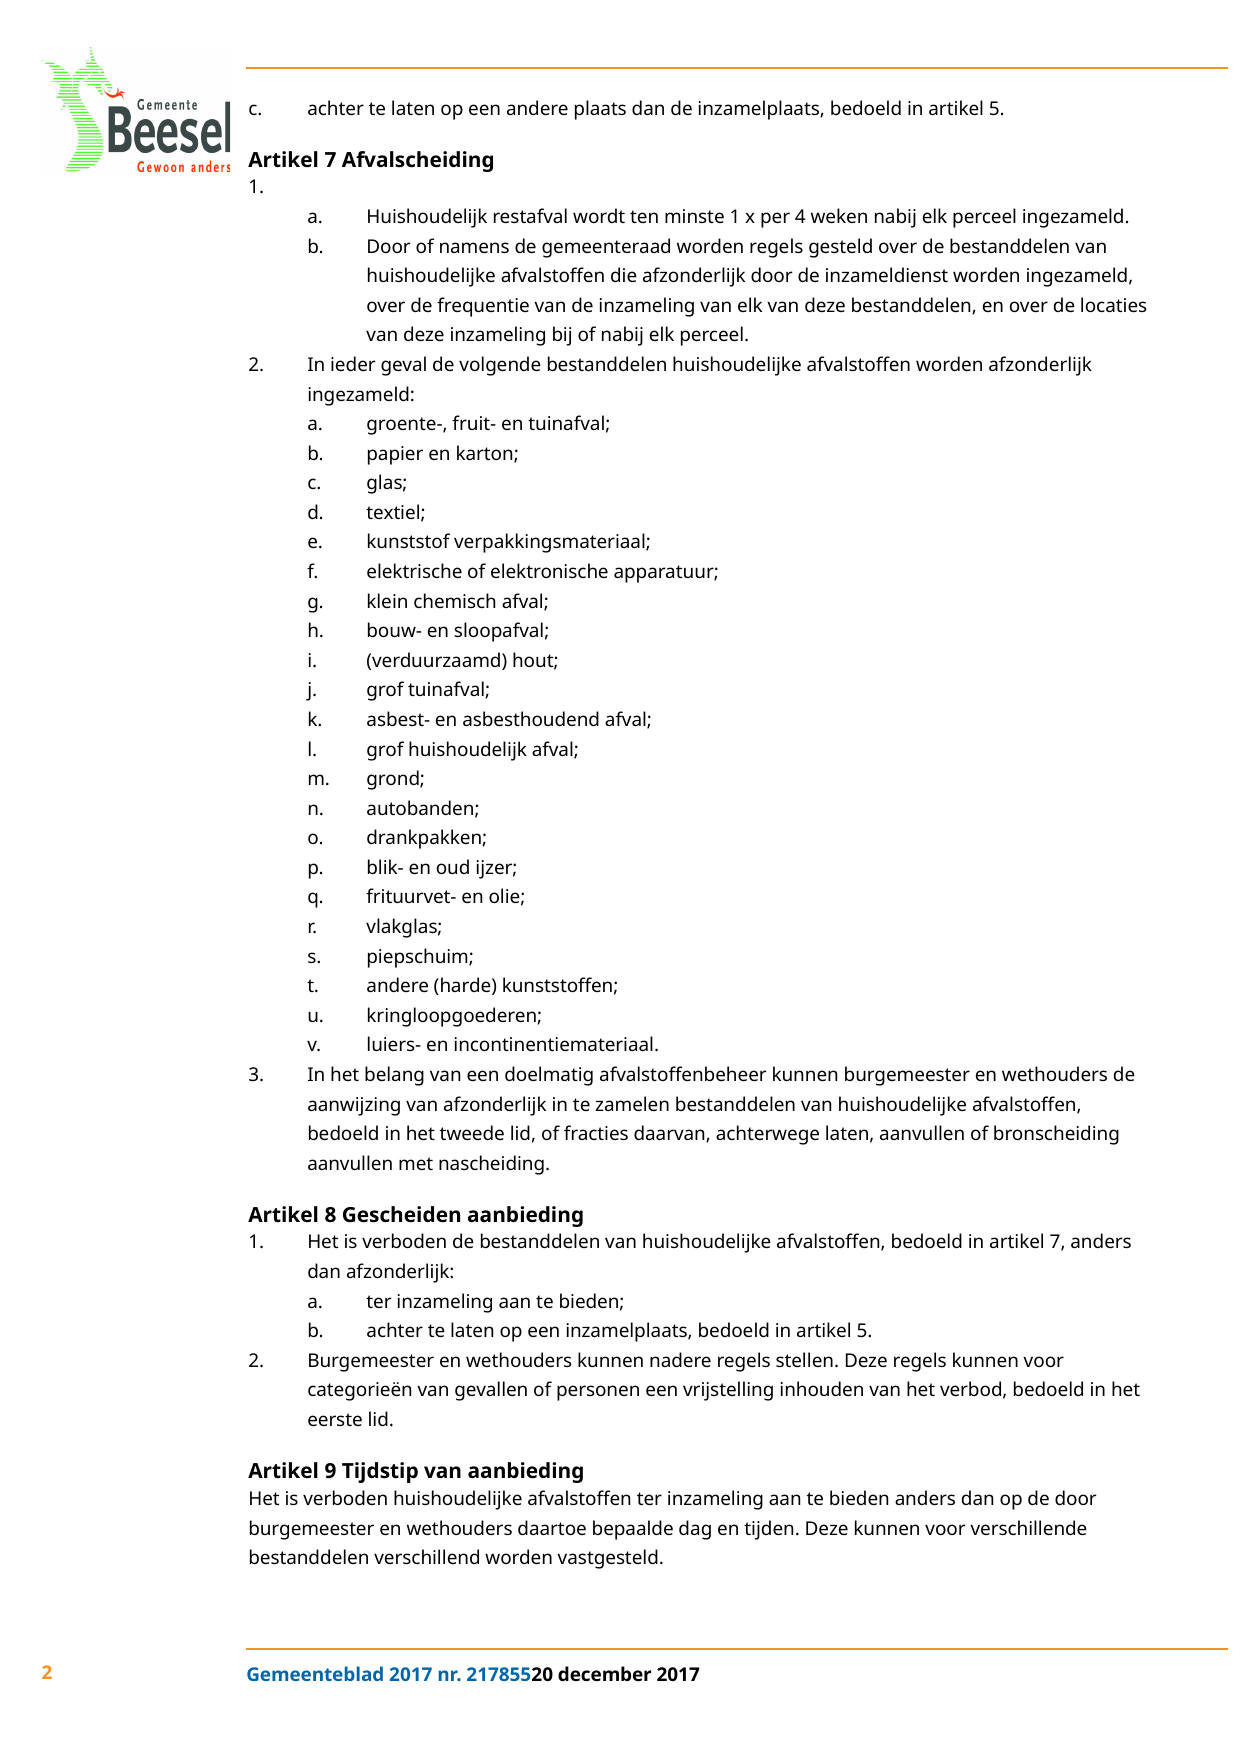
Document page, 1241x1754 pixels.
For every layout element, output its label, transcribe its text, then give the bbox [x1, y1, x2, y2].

list (verduurzaamd) hout; [307, 647, 1152, 673]
list asbest- en asbesthoudend afval; [307, 706, 1152, 732]
list kunststof verpakkingsmateriaal; [307, 529, 1152, 554]
text Artikel 8 Gescheiden aanbieding [248, 1200, 1152, 1229]
list autobanden; [307, 795, 1152, 821]
list In het belang van een doelmatig afvalstoffenbeheer kunnen burgemeester en wethouders de aanwijzing van afzonderlijk in te zamelen bestanddelen van huishoudelijke afvalstoffen, bedoeld in het tweede lid, of fracties daarvan, achterwege laten, aanvullen of bronscheiding aanvullen met nascheiding. [248, 1061, 1152, 1176]
list klein chemisch afval; [307, 588, 1152, 613]
picture [41, 47, 231, 172]
list groente-, fruit- en tuinafval; [307, 410, 1152, 436]
list luiers- en incontinentiemateriaal. [307, 1032, 1152, 1057]
list textiel; [307, 499, 1152, 525]
list achter te laten op een andere plaats dan de inzamelplaats, bedoeld in artikel 5. [248, 95, 1152, 121]
list Huishoudelijk restafval wordt ten minste 1 x per 4 weken nabij elk perceel ingezameld. [307, 203, 1152, 229]
list grof tuinafval; [307, 677, 1152, 702]
list achter te laten op een inzamelplaats, bedoeld in artikel 5. [307, 1317, 1152, 1343]
list ter inzameling aan te bieden; [307, 1288, 1152, 1314]
list grond; [307, 765, 1152, 791]
text Artikel 9 Tijdstip van aanbieding [248, 1457, 1152, 1485]
text Het is verboden huishoudelijke afvalstoffen ter inzameling aan te bieden anders dan op de door burgemeester en wethouders daartoe bepaalde dag en tijden. Deze kunnen voor verschillende bestanddelen verschillend worden vastgesteld. [248, 1485, 1152, 1570]
list blik- en oud ijzer; [307, 854, 1152, 880]
list bouw- en sloopafval; [307, 617, 1152, 643]
list vlakglas; [307, 913, 1152, 939]
list grof huishoudelijk afval; [307, 736, 1152, 761]
list Door of namens de gemeenteraad worden regels gesteld over de bestanddelen van huishoudelijke afvalstoffen die afzonderlijk door de inzameldienst worden ingezameld, over de frequentie van de inzameling van elk van deze bestanddelen, en over de locaties van deze inzameling bij of nabij elk perceel. [307, 233, 1152, 347]
text Artikel 7 Afvalscheiding [248, 145, 1152, 174]
list glas; [307, 469, 1152, 495]
list In ieder geval de volgende bestanddelen huishoudelijke afvalstoffen worden afzonderlijk ingezameld: [248, 351, 1152, 406]
list drankpakken; [307, 824, 1152, 850]
list papier en karton; [307, 440, 1152, 466]
list kringloopgoederen; [307, 1002, 1152, 1028]
list frituurvet- en olie; [307, 884, 1152, 909]
list Burgemeester en wethouders kunnen nadere regels stellen. Deze regels kunnen voor categorieën van gevallen of personen een vrijstelling inhouden van het verbod, bedoeld in het eerste lid. [248, 1347, 1152, 1432]
list piepschuim; [307, 943, 1152, 968]
list andere (harde) kunststoffen; [307, 972, 1152, 998]
list Het is verboden de bestanddelen van huishoudelijke afvalstoffen, bedoeld in artikel 7, anders dan afzonderlijk: [248, 1229, 1152, 1284]
list elektrische of elektronische apparatuur; [307, 558, 1152, 584]
